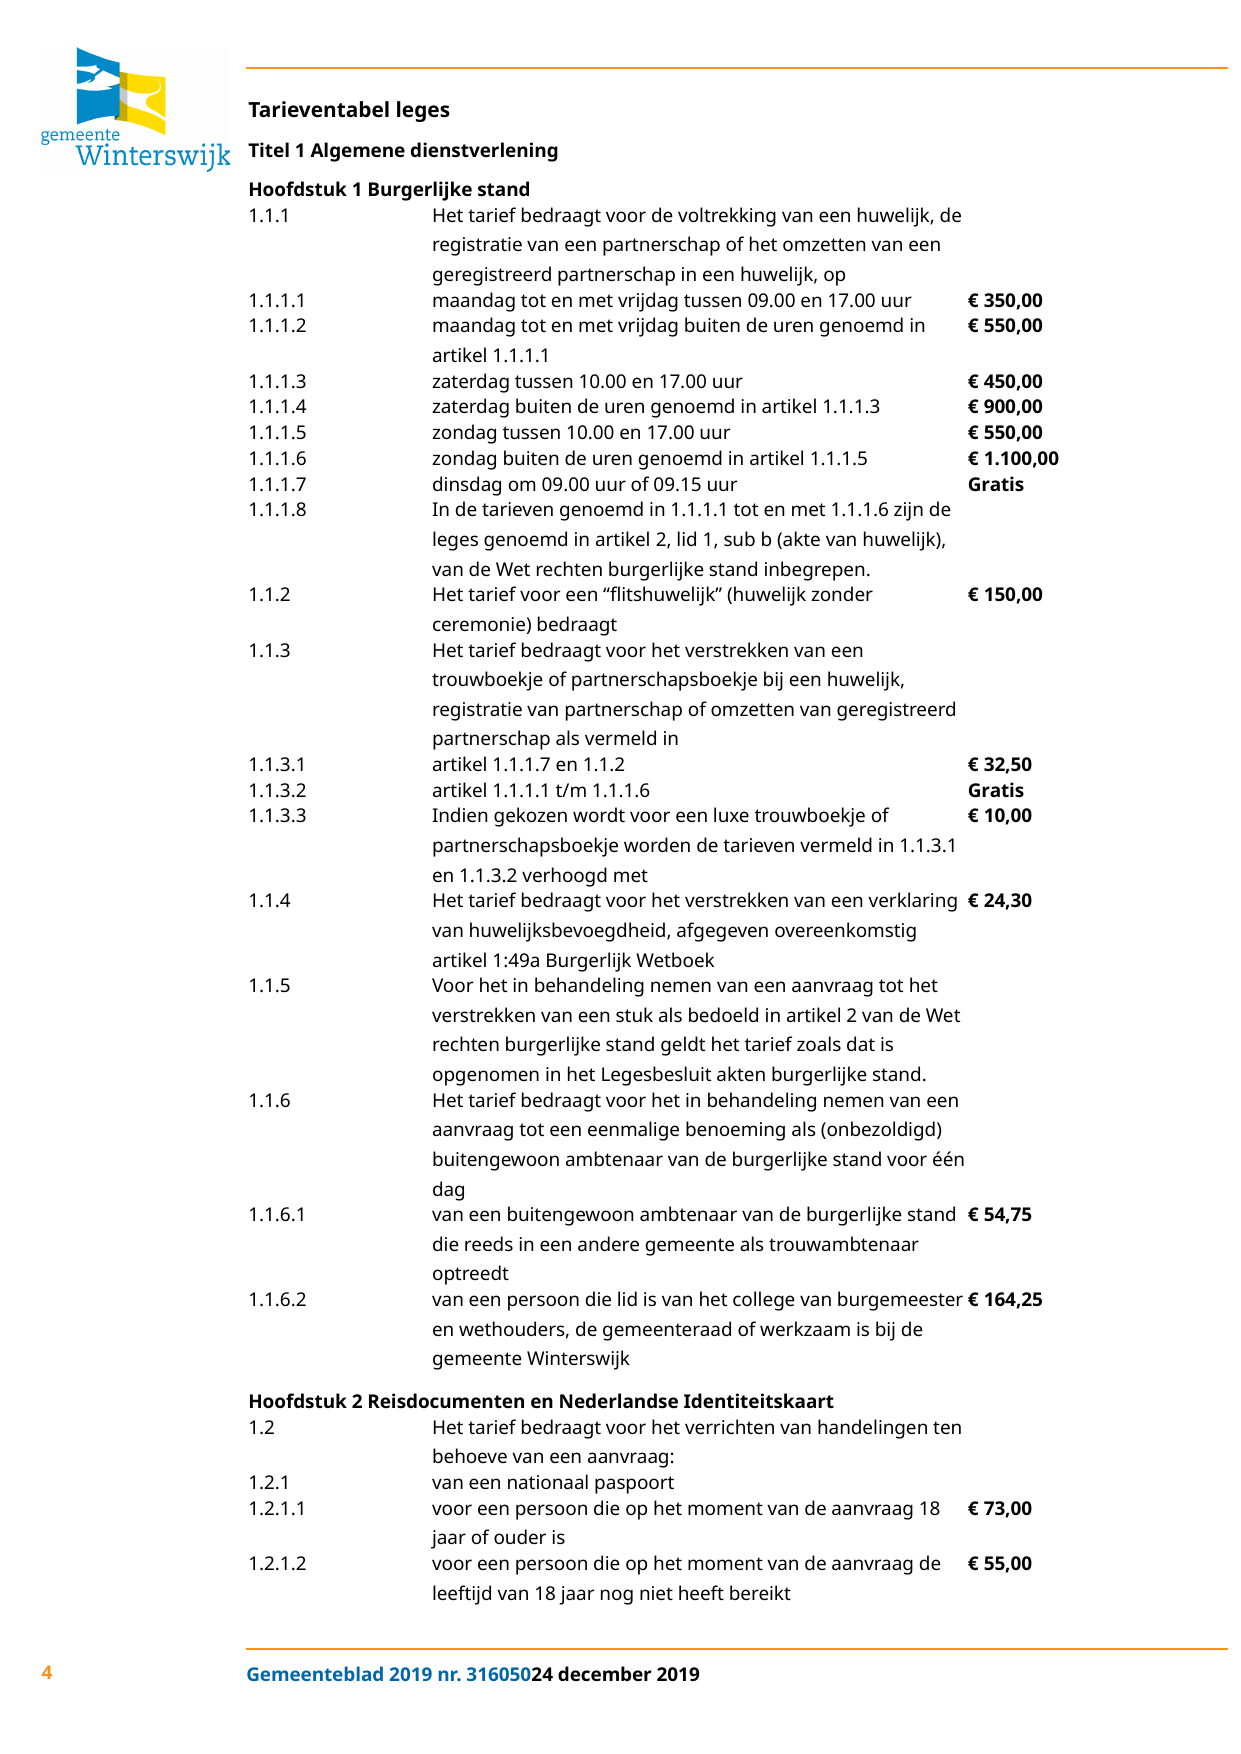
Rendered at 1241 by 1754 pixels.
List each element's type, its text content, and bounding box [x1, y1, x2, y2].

table_cell 1.2.1.1 [248, 1495, 432, 1550]
table_cell artikel 1.1.1.1 t/m 1.1.1.6 [432, 777, 968, 803]
table_header Het tarief bedraagt voor de voltrekking van een huwelijk, de registratie van een partnerschap of het omzetten van een geregistreerd partnerschap in een huwelijk, op [432, 202, 968, 287]
table_cell zaterdag tussen 10.00 en 17.00 uur [432, 368, 968, 394]
text Titel 1 Algemene dienstverlening [248, 137, 1152, 163]
table_cell artikel 1.1.1.7 en 1.1.2 [432, 751, 968, 777]
table_cell 1.1.4 [248, 888, 432, 972]
table_cell 1.1.6.2 [248, 1286, 432, 1371]
table_cell 1.1.1.1 [248, 287, 432, 313]
table_cell Gratis [968, 471, 1152, 497]
table_cell € 350,00 [968, 287, 1152, 313]
table_cell 1.2.1.2 [248, 1550, 432, 1606]
table_cell voor een persoon die op het moment van de aanvraag de leeftijd van 18 jaar nog niet heeft bereikt [432, 1550, 968, 1606]
text Hoofdstuk 2 Reisdocumenten en Nederlandse Identiteitskaart [248, 1388, 1152, 1414]
table_header 1.1.1 [248, 202, 432, 287]
table_cell € 32,50 [968, 751, 1152, 777]
table_cell € 150,00 [968, 581, 1152, 637]
table_cell [968, 497, 1152, 581]
table_cell [968, 973, 1152, 1087]
table_cell 1.1.1.5 [248, 419, 432, 445]
table_cell Voor het in behandeling nemen van een aanvraag tot het verstrekken van een stuk als bedoeld in artikel 2 van de Wet rechten burgerlijke stand geldt het tarief zoals dat is opgenomen in het Legesbesluit akten burgerlijke stand. [432, 973, 968, 1087]
picture [225, 153, 231, 162]
table_cell 1.1.6.1 [248, 1201, 432, 1286]
table_cell 1.1.3 [248, 637, 432, 751]
table_cell € 450,00 [968, 368, 1152, 394]
table_cell Het tarief bedraagt voor het verstrekken van een trouwboekje of partnerschapsboekje bij een huwelijk, registratie van partnerschap of omzetten van geregistreerd partnerschap als vermeld in [432, 637, 968, 751]
table_cell [968, 1087, 1152, 1201]
table_header 1.2 [248, 1414, 432, 1469]
table_cell van een buitengewoon ambtenaar van de burgerlijke stand die reeds in een andere gemeente als trouwambtenaar optreedt [432, 1201, 968, 1286]
table_cell € 24,30 [968, 888, 1152, 972]
table_cell Indien gekozen wordt voor een luxe trouwboekje of partnerschapsboekje worden de tarieven vermeld in 1.1.3.1 en 1.1.3.2 verhoogd met [432, 803, 968, 888]
table_cell 1.1.1.8 [248, 497, 432, 581]
table_cell [968, 637, 1152, 751]
table_cell 1.1.1.4 [248, 394, 432, 419]
table_cell 1.1.5 [248, 973, 432, 1087]
table_cell van een nationaal paspoort [432, 1469, 968, 1495]
table_cell voor een persoon die op het moment van de aanvraag 18 jaar of ouder is [432, 1495, 968, 1550]
table_cell 1.1.1.2 [248, 313, 432, 368]
table_header [968, 202, 1152, 287]
table_cell € 1.100,00 [968, 445, 1152, 471]
table_cell 1.1.1.6 [248, 445, 432, 471]
table_cell € 900,00 [968, 394, 1152, 419]
table_cell maandag tot en met vrijdag buiten de uren genoemd in artikel 1.1.1.1 [432, 313, 968, 368]
table_cell [968, 1469, 1152, 1495]
table_cell Gratis [968, 777, 1152, 803]
table_cell € 55,00 [968, 1550, 1152, 1606]
table_cell 1.1.3.1 [248, 751, 432, 777]
text Hoofdstuk 1 Burgerlijke stand [248, 176, 1152, 202]
table_cell € 10,00 [968, 803, 1152, 888]
table_cell Het tarief voor een “flitshuwelijk” (huwelijk zonder ceremonie) bedraagt [432, 581, 968, 637]
table_cell 1.1.2 [248, 581, 432, 637]
table_cell zondag tussen 10.00 en 17.00 uur [432, 419, 968, 445]
table_cell € 550,00 [968, 313, 1152, 368]
table_cell 1.1.1.3 [248, 368, 432, 394]
table_header [968, 1414, 1152, 1469]
table_cell 1.1.3.2 [248, 777, 432, 803]
table_cell 1.1.6 [248, 1087, 432, 1201]
table_cell 1.1.3.3 [248, 803, 432, 888]
table_cell € 550,00 [968, 419, 1152, 445]
table_cell € 73,00 [968, 1495, 1152, 1550]
table_cell dinsdag om 09.00 uur of 09.15 uur [432, 471, 968, 497]
table_cell Het tarief bedraagt voor het verstrekken van een verklaring van huwelijksbevoegdheid, afgegeven overeenkomstig artikel 1:49a Burgerlijk Wetboek [432, 888, 968, 972]
text Tarieventabel leges [248, 95, 1152, 123]
table_cell € 164,25 [968, 1286, 1152, 1371]
table_cell 1.1.1.7 [248, 471, 432, 497]
table_cell zaterdag buiten de uren genoemd in artikel 1.1.1.3 [432, 394, 968, 419]
table_header Het tarief bedraagt voor het verrichten van handelingen ten behoeve van een aanvraag: [432, 1414, 968, 1469]
table_cell € 54,75 [968, 1201, 1152, 1286]
table_cell In de tarieven genoemd in 1.1.1.1 tot en met 1.1.1.6 zijn de leges genoemd in artikel 2, lid 1, sub b (akte van huwelijk), van de Wet rechten burgerlijke stand inbegrepen. [432, 497, 968, 581]
table_cell Het tarief bedraagt voor het in behandeling nemen van een aanvraag tot een eenmalige benoeming als (onbezoldigd) buitengewoon ambtenaar van de burgerlijke stand voor één dag [432, 1087, 968, 1201]
table_cell van een persoon die lid is van het college van burgemeester en wethouders, de gemeenteraad of werkzaam is bij de gemeente Winterswijk [432, 1286, 968, 1371]
picture [41, 47, 231, 172]
table_cell 1.2.1 [248, 1469, 432, 1495]
table_cell maandag tot en met vrijdag tussen 09.00 en 17.00 uur [432, 287, 968, 313]
table_cell zondag buiten de uren genoemd in artikel 1.1.1.5 [432, 445, 968, 471]
